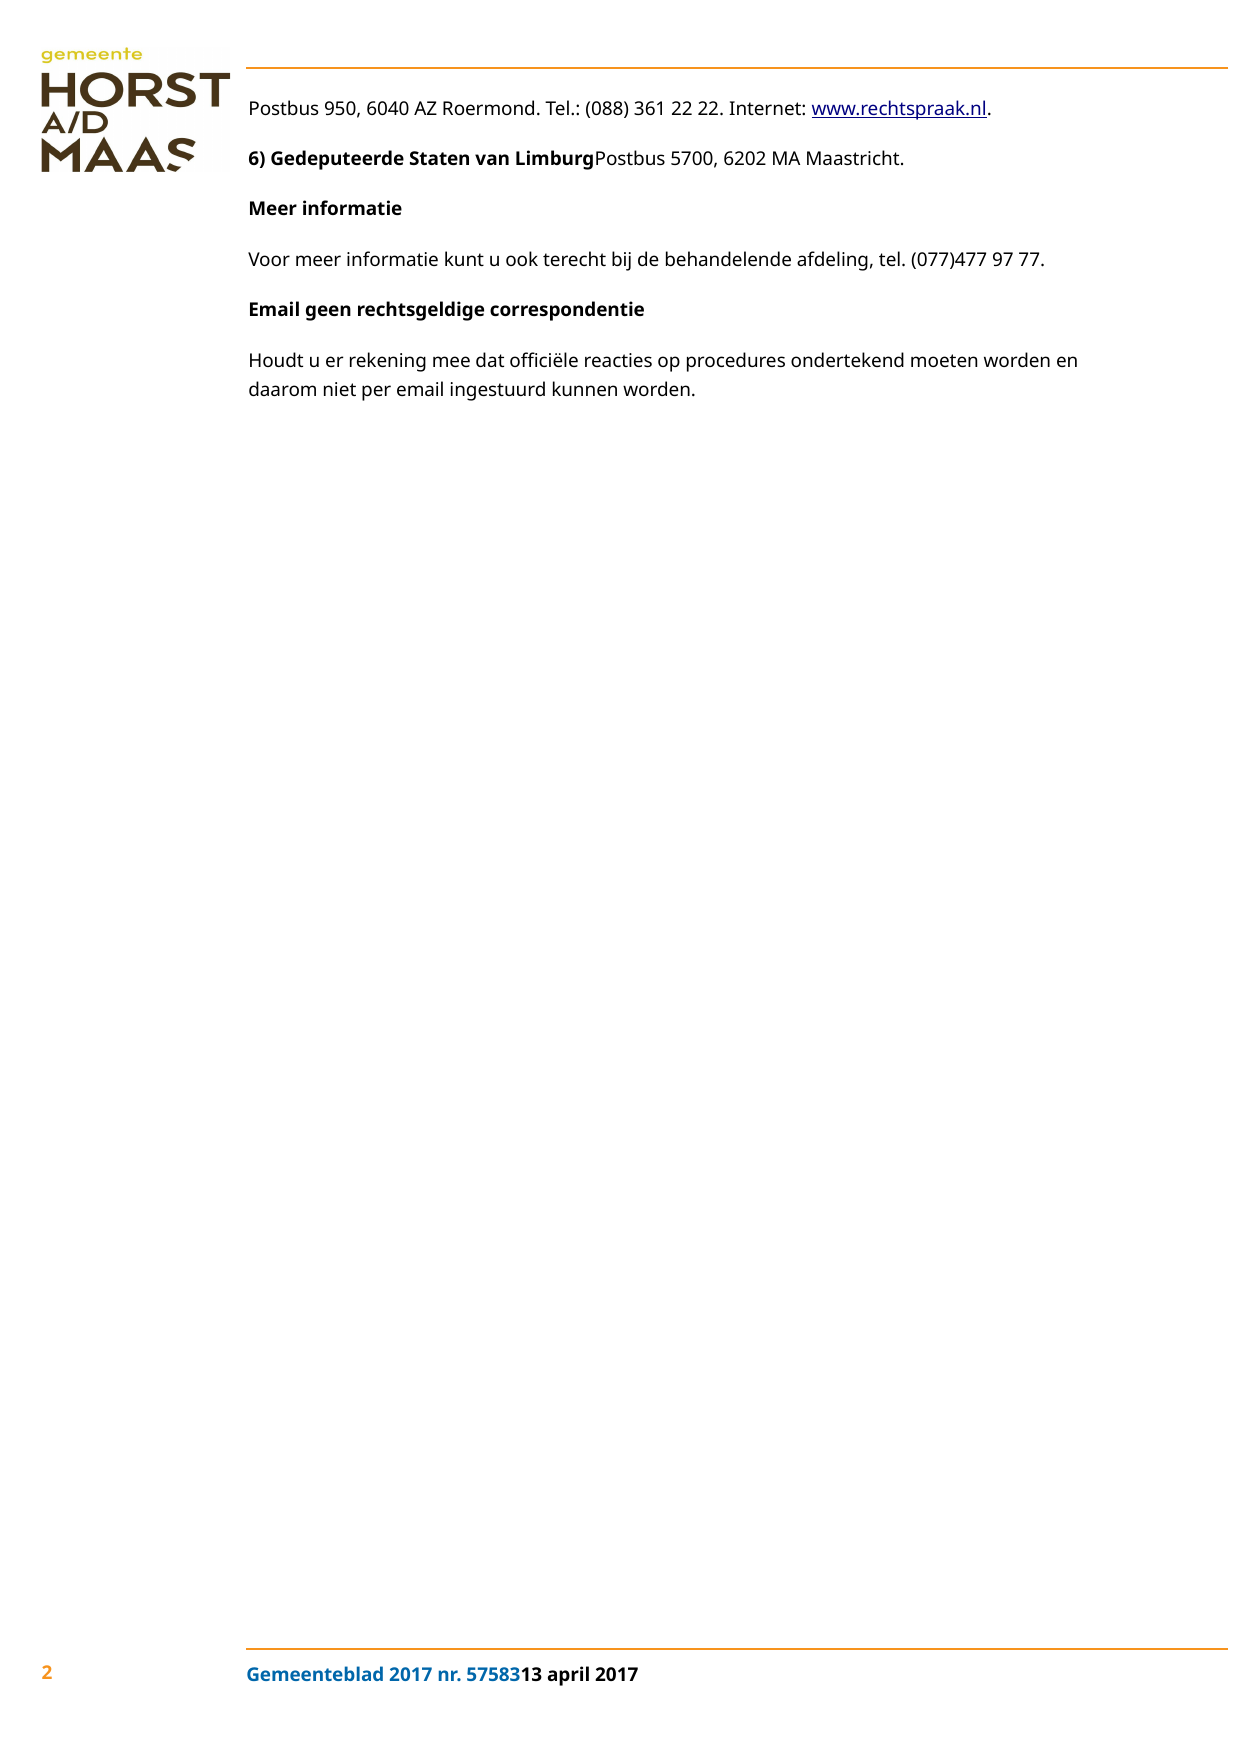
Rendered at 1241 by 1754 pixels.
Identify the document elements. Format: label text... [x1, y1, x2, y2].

text Email geen rechtsgeldige correspondentie [248, 296, 1152, 322]
text Houdt u er rekening mee dat officiële reacties op procedures ondertekend moeten worden en daarom niet per email ingestuurd kunnen worden. [248, 347, 1152, 402]
text Meer informatie [248, 196, 1152, 221]
picture [41, 47, 231, 172]
text 6) Gedeputeerde Staten van LimburgPostbus 5700, 6202 MA Maastricht. [248, 145, 1152, 171]
text Voor meer informatie kunt u ook terecht bij de behandelende afdeling, tel. (077)477 97 77. [248, 246, 1152, 272]
text Postbus 950, 6040 AZ Roermond. Tel.: (088) 361 22 22. Internet: www.rechtspraak.nl. [248, 95, 1152, 121]
